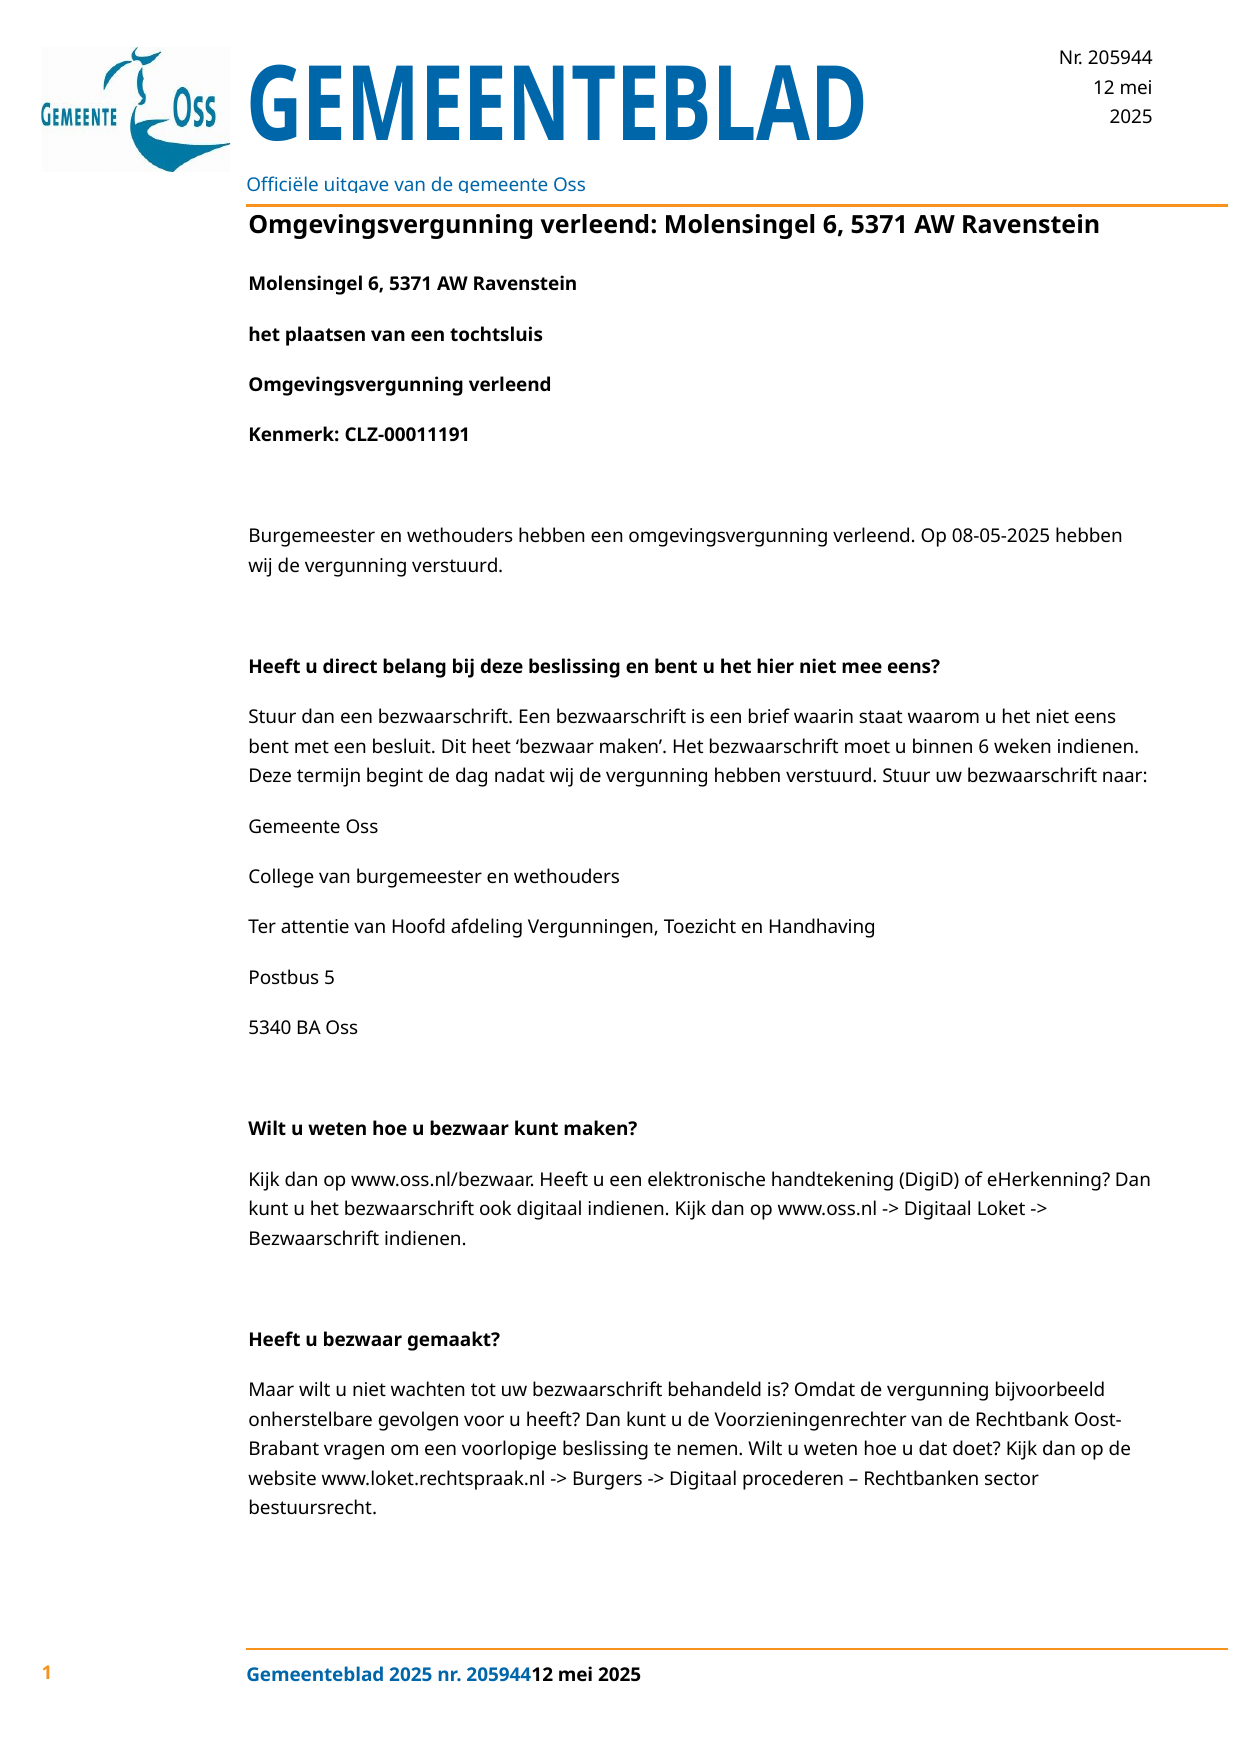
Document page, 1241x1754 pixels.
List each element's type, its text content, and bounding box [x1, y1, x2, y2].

text Molensingel 6, 5371 AW Ravenstein [248, 270, 1152, 296]
text Gemeente Oss [248, 813, 1152, 838]
text Maar wilt u niet wachten tot uw bezwaarschrift behandeld is? Omdat de vergunning bijvoorbeeld onherstelbare gevolgen voor u heeft? Dan kunt u de Voorzieningenrechter van de Rechtbank Oost-Brabant vragen om een voorlopige beslissing te nemen. Wilt u weten hoe u dat doet? Kijk dan op de website www.loket.rechtspraak.nl -> Burgers -> Digitaal procederen – Rechtbanken sector bestuursrecht. [248, 1376, 1152, 1520]
text Kenmerk: CLZ-00011191 [248, 422, 1152, 447]
text Burgemeester en wethouders hebben een omgevingsvergunning verleend. Op 08-05-2025 hebben wij de vergunning verstuurd. [248, 522, 1152, 578]
text Kijk dan op www.oss.nl/bezwaar. Heeft u een elektronische handtekening (DigiD) of eHerkenning? Dan kunt u het bezwaarschrift ook digitaal indienen. Kijk dan op www.oss.nl -> Digitaal Loket -> Bezwaarschrift indienen. [248, 1166, 1152, 1251]
text 5340 BA Oss [248, 1014, 1152, 1040]
text Omgevingsvergunning verleend: Molensingel 6, 5371 AW Ravenstein [248, 207, 1152, 241]
text Omgevingsvergunning verleend [248, 371, 1152, 397]
text Wilt u weten hoe u bezwaar kunt maken? [248, 1115, 1152, 1141]
text Stuur dan een bezwaarschrift. Een bezwaarschrift is een brief waarin staat waarom u het niet eens bent met een besluit. Dit heet ‘bezwaar maken’. Het bezwaarschrift moet u binnen 6 weken indienen. Deze termijn begint de dag nadat wij de vergunning hebben verstuurd. Stuur uw bezwaarschrift naar: [248, 703, 1152, 788]
text Heeft u direct belang bij deze beslissing en bent u het hier niet mee eens? [248, 653, 1152, 678]
text College van burgemeester en wethouders [248, 863, 1152, 889]
text Postbus 5 [248, 964, 1152, 990]
text Heeft u bezwaar gemaakt? [248, 1326, 1152, 1351]
text Ter attentie van Hoofd afdeling Vergunningen, Toezicht en Handhaving [248, 914, 1152, 939]
text het plaatsen van een tochtsluis [248, 321, 1152, 346]
picture [41, 47, 231, 172]
